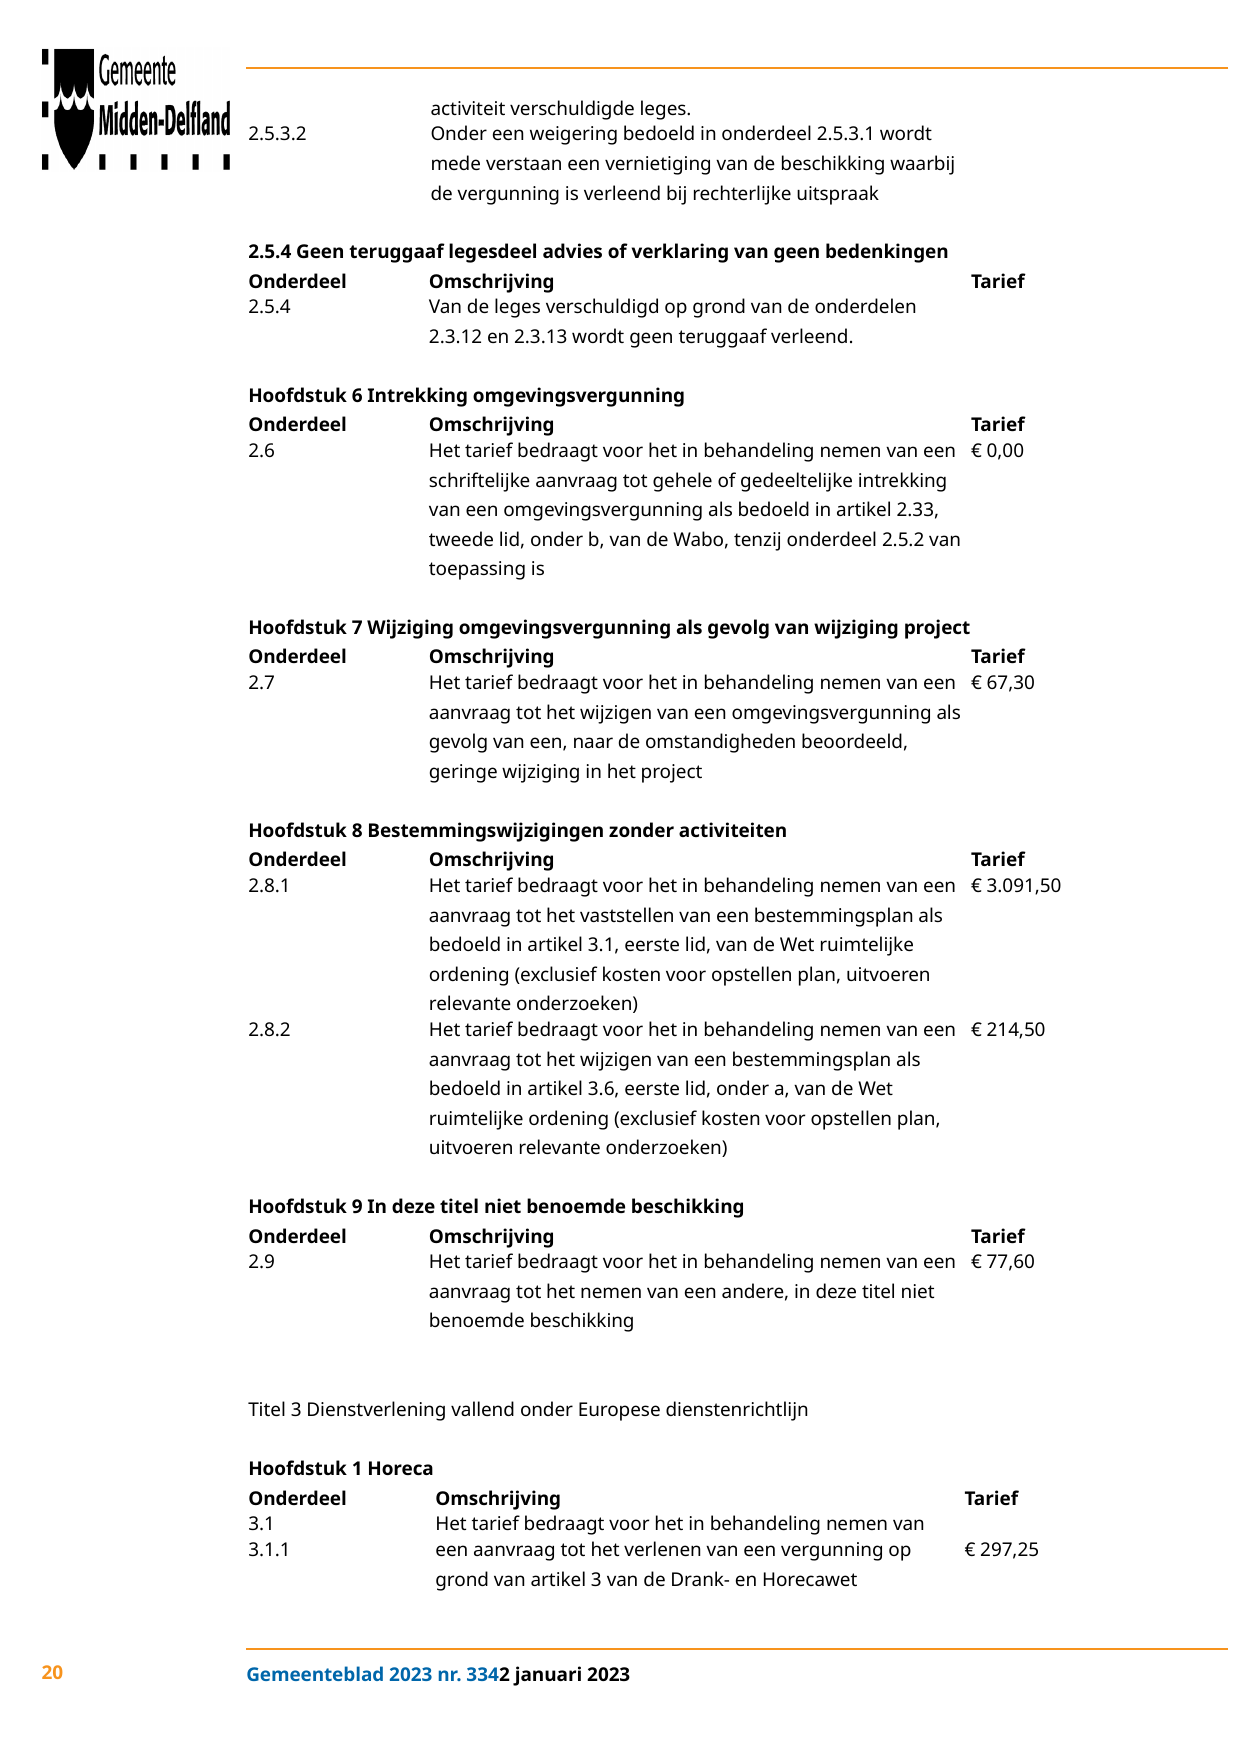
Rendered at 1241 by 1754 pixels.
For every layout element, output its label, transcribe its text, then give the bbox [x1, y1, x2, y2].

table_header Omschrijving [429, 846, 971, 872]
table_cell [969, 121, 1152, 205]
table_header Omschrijving [429, 1223, 971, 1248]
table_cell 3.1 [248, 1510, 435, 1536]
table_cell [248, 95, 430, 121]
table_cell € 0,00 [971, 437, 1152, 581]
table_header Tarief [971, 644, 1152, 669]
table_cell [971, 294, 1152, 349]
table_header Tarief [971, 1223, 1152, 1248]
text Hoofdstuk 9 In deze titel niet benoemde beschikking [248, 1193, 1152, 1219]
table_cell 2.8.2 [248, 1016, 429, 1160]
table_header Tarief [971, 411, 1152, 437]
text Hoofdstuk 7 Wijziging omgevingsvergunning als gevolg van wijziging project [248, 614, 1152, 640]
table_header Omschrijving [429, 268, 971, 294]
picture [41, 47, 231, 172]
table_cell € 297,25 [964, 1536, 1152, 1591]
table_cell een aanvraag tot het verlenen van een vergunning op grond van artikel 3 van de Drank- en Horecawet [435, 1536, 964, 1591]
table_header Onderdeel [248, 846, 429, 872]
table_cell [969, 95, 1152, 121]
table_cell 2.5.4 [248, 294, 429, 349]
table_cell 3.1.1 [248, 1536, 435, 1591]
table_cell [964, 1510, 1152, 1536]
table_header Onderdeel [248, 644, 429, 669]
table_cell € 214,50 [971, 1016, 1152, 1160]
table_cell Het tarief bedraagt voor het in behandeling nemen van een aanvraag tot het wijzigen van een bestemmingsplan als bedoeld in artikel 3.6, eerste lid, onder a, van de Wet ruimtelijke ordening (exclusief kosten voor opstellen plan, uitvoeren relevante onderzoeken) [429, 1016, 971, 1160]
table_header Onderdeel [248, 411, 429, 437]
text Hoofdstuk 8 Bestemmingswijzigingen zonder activiteiten [248, 817, 1152, 842]
table_header Omschrijving [429, 644, 971, 669]
table_header Tarief [971, 268, 1152, 294]
table_cell Onder een weigering bedoeld in onderdeel 2.5.3.1 wordt mede verstaan een vernietiging van de beschikking waarbij de vergunning is verleend bij rechterlijke uitspraak [430, 121, 969, 205]
table_cell € 3.091,50 [971, 872, 1152, 1016]
table_cell 2.7 [248, 670, 429, 784]
table_header Tarief [971, 846, 1152, 872]
table_cell 2.6 [248, 437, 429, 581]
table_cell 2.5.3.2 [248, 121, 430, 205]
table_header Omschrijving [435, 1485, 964, 1510]
table_cell Het tarief bedraagt voor het in behandeling nemen van [435, 1510, 964, 1536]
table_header Onderdeel [248, 1485, 435, 1510]
text Titel 3 Dienstverlening vallend onder Europese dienstenrichtlijn [248, 1396, 1152, 1422]
table_cell activiteit verschuldigde leges. [430, 95, 969, 121]
text Hoofdstuk 1 Horeca [248, 1455, 1152, 1481]
table_cell Het tarief bedraagt voor het in behandeling nemen van een aanvraag tot het nemen van een andere, in deze titel niet benoemde beschikking [429, 1249, 971, 1333]
table_cell € 77,60 [971, 1249, 1152, 1333]
table_cell Het tarief bedraagt voor het in behandeling nemen van een schriftelijke aanvraag tot gehele of gedeeltelijke intrekking van een omgevingsvergunning als bedoeld in artikel 2.33, tweede lid, onder b, van de Wabo, tenzij onderdeel 2.5.2 van toepassing is [429, 437, 971, 581]
table_cell Het tarief bedraagt voor het in behandeling nemen van een aanvraag tot het vaststellen van een bestemmingsplan als bedoeld in artikel 3.1, eerste lid, van de Wet ruimtelijke ordening (exclusief kosten voor opstellen plan, uitvoeren relevante onderzoeken) [429, 872, 971, 1016]
text 2.5.4 Geen teruggaaf legesdeel advies of verklaring van geen bedenkingen [248, 238, 1152, 264]
table_cell 2.8.1 [248, 872, 429, 1016]
table_cell 2.9 [248, 1249, 429, 1333]
table_header Onderdeel [248, 1223, 429, 1248]
table_header Omschrijving [429, 411, 971, 437]
table_header Tarief [964, 1485, 1152, 1510]
table_cell € 67,30 [971, 670, 1152, 784]
text Hoofdstuk 6 Intrekking omgevingsvergunning [248, 382, 1152, 407]
table_cell Het tarief bedraagt voor het in behandeling nemen van een aanvraag tot het wijzigen van een omgevingsvergunning als gevolg van een, naar de omstandigheden beoordeeld, geringe wijziging in het project [429, 670, 971, 784]
table_header Onderdeel [248, 268, 429, 294]
table_cell Van de leges verschuldigd op grond van de onderdelen 2.3.12 en 2.3.13 wordt geen teruggaaf verleend. [429, 294, 971, 349]
